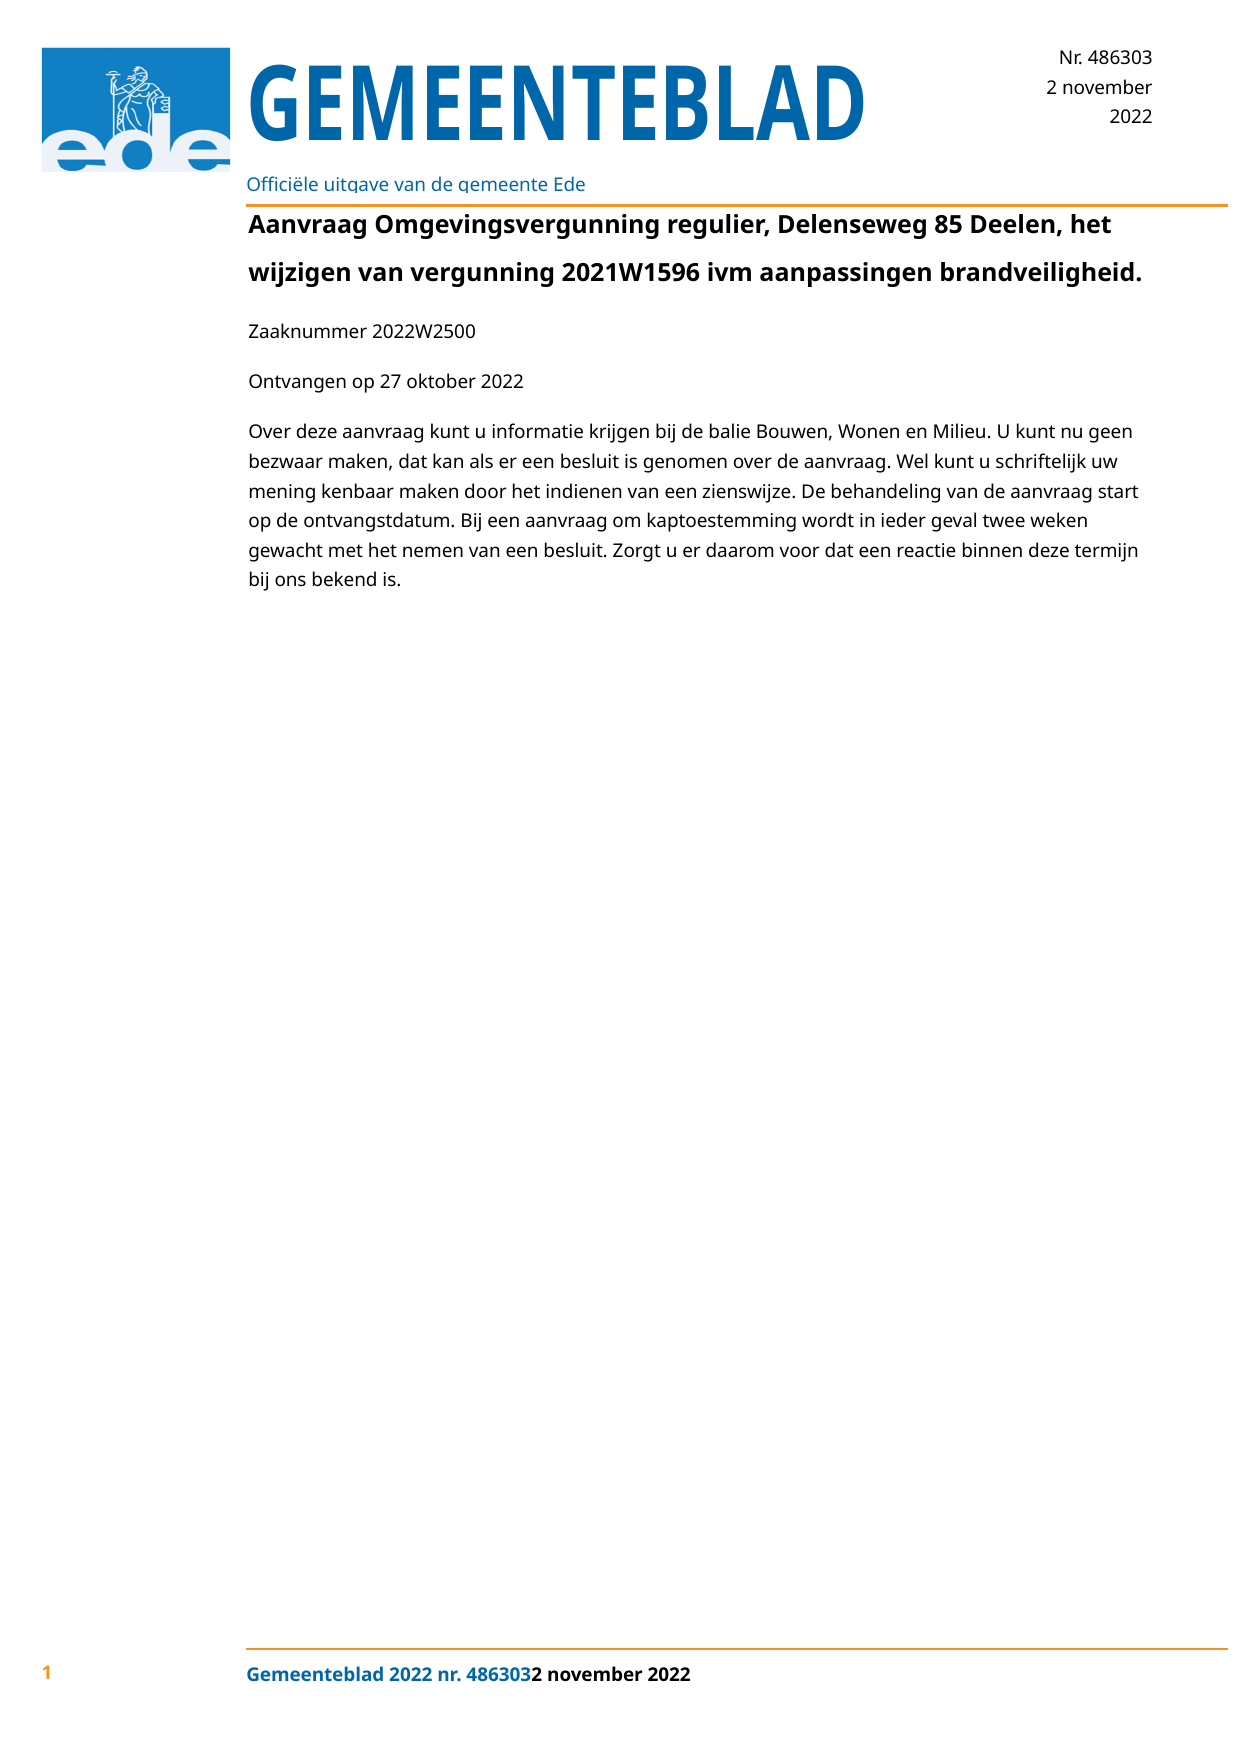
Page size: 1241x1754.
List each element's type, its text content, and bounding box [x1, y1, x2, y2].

picture [41, 47, 231, 172]
text Zaaknummer 2022W2500 [248, 318, 1152, 344]
text Aanvraag Omgevingsvergunning regulier, Delenseweg 85 Deelen, het wijzigen van vergunning 2021W1596 ivm aanpassingen brandveiligheid. [248, 207, 1152, 288]
text Ontvangen op 27 oktober 2022 [248, 368, 1152, 394]
text Over deze aanvraag kunt u informatie krijgen bij de balie Bouwen, Wonen en Milieu. U kunt nu geen bezwaar maken, dat kan als er een besluit is genomen over de aanvraag. Wel kunt u schriftelijk uw mening kenbaar maken door het indienen van een zienswijze. De behandeling van de aanvraag start op de ontvangstdatum. Bij een aanvraag om kaptoestemming wordt in ieder geval twee weken gewacht met het nemen van een besluit. Zorgt u er daarom voor dat een reactie binnen deze termijn bij ons bekend is. [248, 419, 1152, 592]
